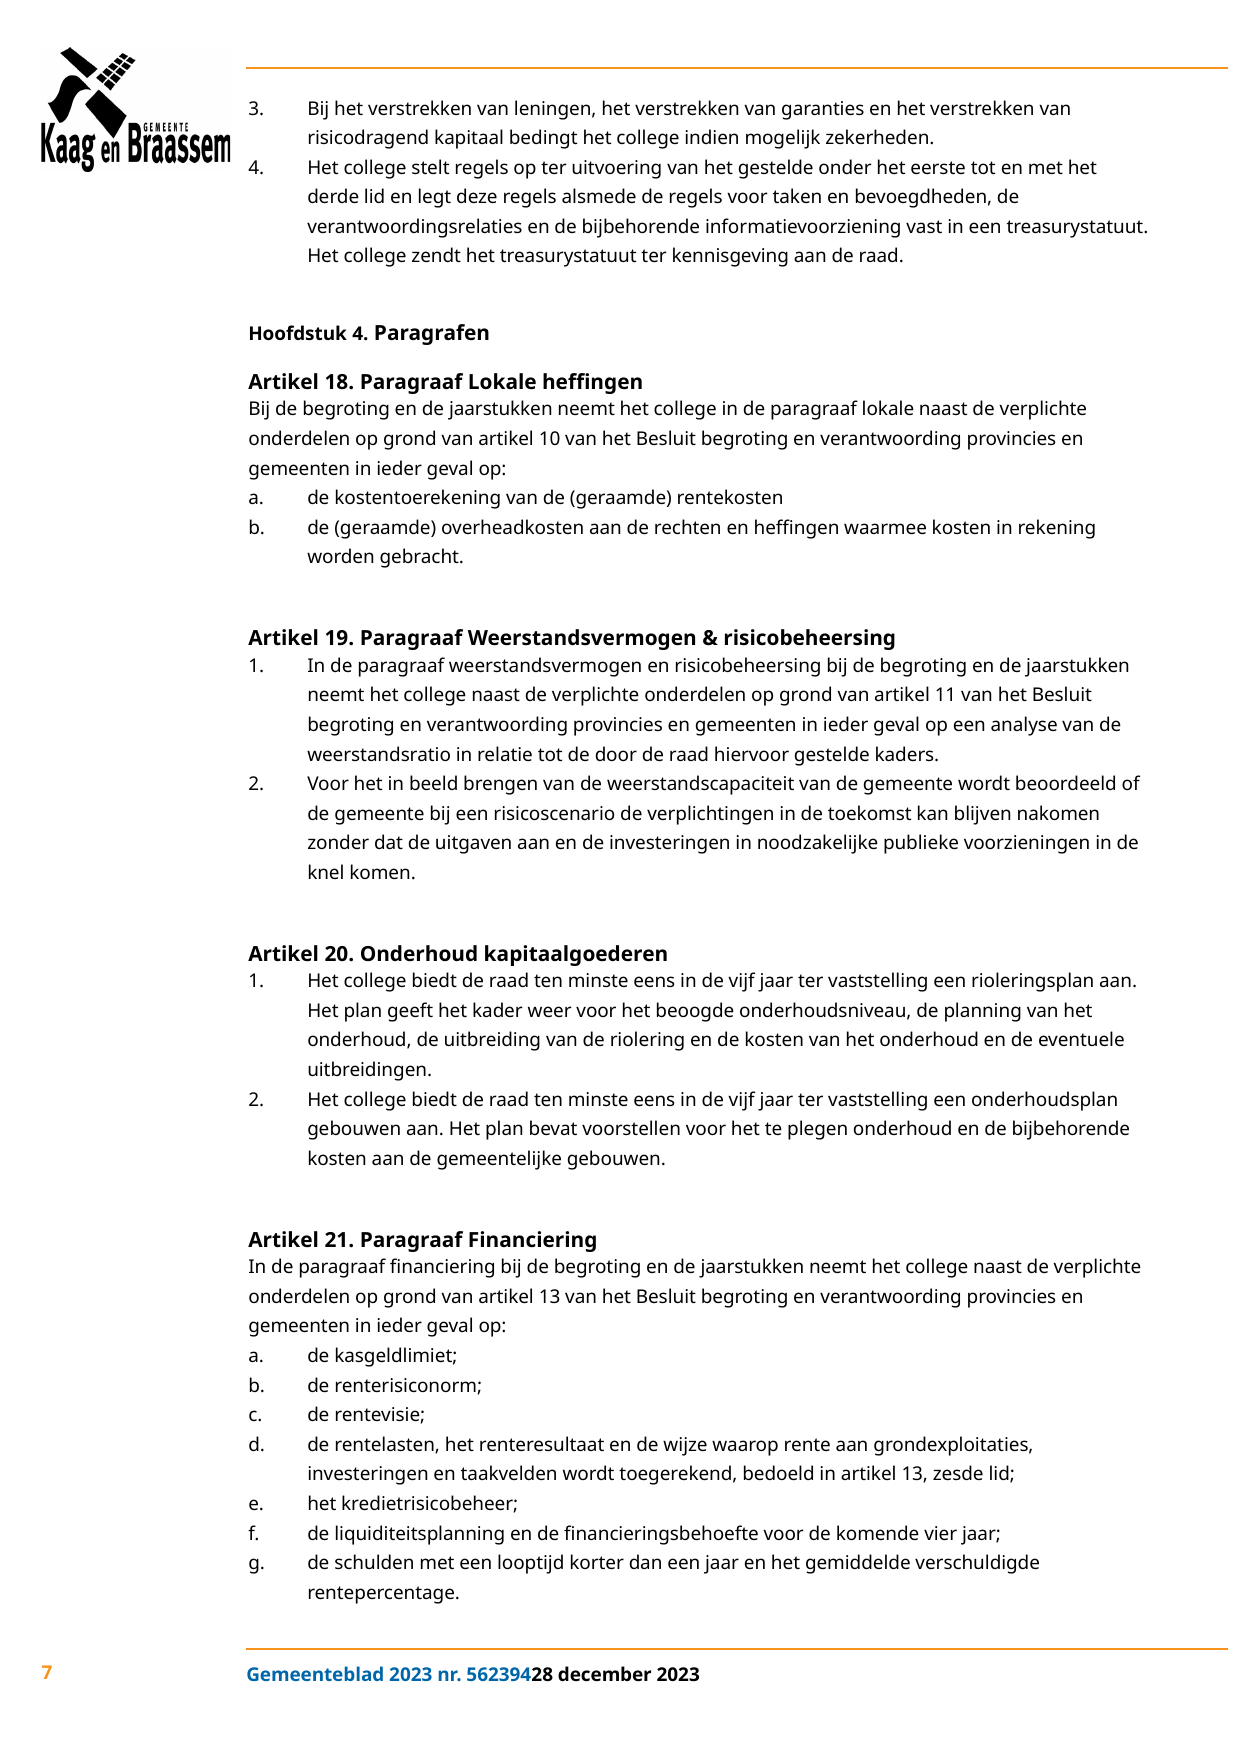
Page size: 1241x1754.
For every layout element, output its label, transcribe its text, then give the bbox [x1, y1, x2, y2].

text Artikel 18. Paragraaf Lokale heffingen [248, 367, 1152, 396]
text Artikel 21. Paragraaf Financiering [248, 1225, 1152, 1253]
list de rentevisie; [248, 1401, 1152, 1427]
text Artikel 19. Paragraaf Weerstandsvermogen & risicobeheersing [248, 623, 1152, 652]
list Het college biedt de raad ten minste eens in de vijf jaar ter vaststelling een rioleringsplan aan. Het plan geeft het kader weer voor het beoogde onderhoudsniveau, de planning van het onderhoud, de uitbreiding van de riolering en de kosten van het onderhoud en de eventuele uitbreidingen. [248, 967, 1152, 1082]
list het kredietrisicobeheer; [248, 1490, 1152, 1516]
list de renterisiconorm; [248, 1372, 1152, 1397]
text Bij de begroting en de jaarstukken neemt het college in de paragraaf lokale naast de verplichte onderdelen op grond van artikel 10 van het Besluit begroting en verantwoording provincies en gemeenten in ieder geval op: [248, 396, 1152, 481]
list de kasgeldlimiet; [248, 1342, 1152, 1368]
text Hoofdstuk 4. Paragrafen [248, 318, 1152, 346]
list de liquiditeitsplanning en de financieringsbehoefte voor de komende vier jaar; [248, 1520, 1152, 1545]
text Artikel 20. Onderhoud kapitaalgoederen [248, 939, 1152, 967]
text In de paragraaf financiering bij de begroting en de jaarstukken neemt het college naast de verplichte onderdelen op grond van artikel 13 van het Besluit begroting en verantwoording provincies en gemeenten in ieder geval op: [248, 1253, 1152, 1338]
list de (geraamde) overheadkosten aan de rechten en heffingen waarmee kosten in rekening worden gebracht. [248, 514, 1152, 569]
list In de paragraaf weerstandsvermogen en risicobeheersing bij de begroting en de jaarstukken neemt het college naast de verplichte onderdelen op grond van artikel 11 van het Besluit begroting en verantwoording provincies en gemeenten in ieder geval op een analyse van de weerstandsratio in relatie tot de door de raad hiervoor gestelde kaders. [248, 652, 1152, 766]
list Het college stelt regels op ter uitvoering van het gestelde onder het eerste tot en met het derde lid en legt deze regels alsmede de regels voor taken en bevoegdheden, de verantwoordingsrelaties en de bijbehorende informatievoorziening vast in een treasurystatuut. Het college zendt het treasurystatuut ter kennisgeving aan de raad. [248, 154, 1152, 268]
list de rentelasten, het renteresultaat en de wijze waarop rente aan grondexploitaties, investeringen en taakvelden wordt toegerekend, bedoeld in artikel 13, zesde lid; [248, 1431, 1152, 1486]
picture [41, 47, 231, 172]
list Bij het verstrekken van leningen, het verstrekken van garanties en het verstrekken van risicodragend kapitaal bedingt het college indien mogelijk zekerheden. [248, 95, 1152, 150]
list de schulden met een looptijd korter dan een jaar en het gemiddelde verschuldigde rentepercentage. [248, 1549, 1152, 1604]
list de kostentoerekening van de (geraamde) rentekosten [248, 484, 1152, 510]
list Voor het in beeld brengen van de weerstandscapaciteit van de gemeente wordt beoordeeld of de gemeente bij een risicoscenario de verplichtingen in de toekomst kan blijven nakomen zonder dat de uitgaven aan en de investeringen in noodzakelijke publieke voorzieningen in de knel komen. [248, 770, 1152, 885]
list Het college biedt de raad ten minste eens in de vijf jaar ter vaststelling een onderhoudsplan gebouwen aan. Het plan bevat voorstellen voor het te plegen onderhoud en de bijbehorende kosten aan de gemeentelijke gebouwen. [248, 1086, 1152, 1171]
